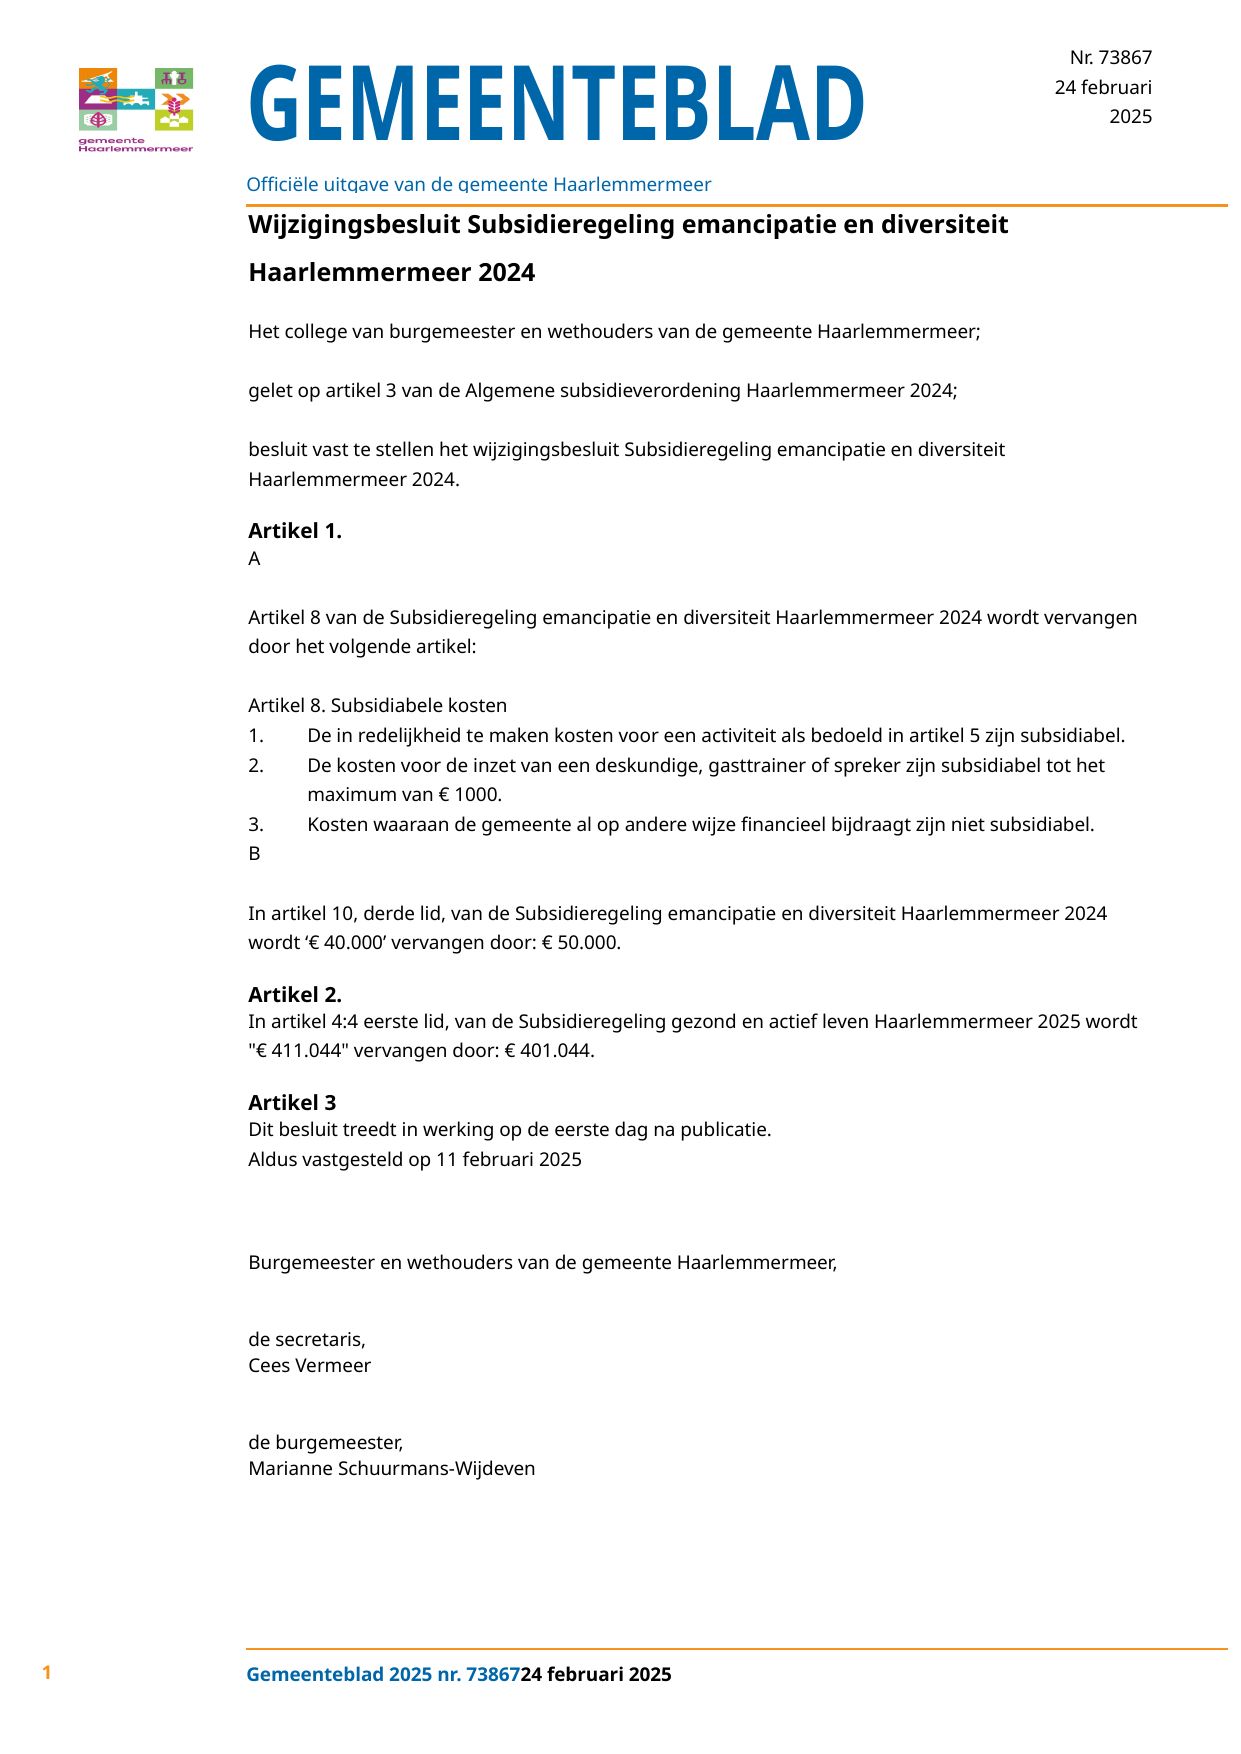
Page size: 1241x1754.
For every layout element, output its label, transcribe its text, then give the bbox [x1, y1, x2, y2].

text B [248, 841, 1152, 866]
list De in redelijkheid te maken kosten voor een activiteit als bedoeld in artikel 5 zijn subsidiabel. [248, 722, 1152, 748]
text Burgemeester en wethouders van de gemeente Haarlemmermeer, [248, 1249, 1152, 1275]
text Het college van burgemeester en wethouders van de gemeente Haarlemmermeer; [248, 318, 1152, 344]
text Dit besluit treedt in werking op de eerste dag na publicatie. [248, 1117, 1152, 1142]
text Cees Vermeer [248, 1352, 1152, 1378]
text A [248, 545, 1152, 570]
text gelet op artikel 3 van de Algemene subsidieverordening Haarlemmermeer 2024; [248, 377, 1152, 403]
text In artikel 4:4 eerste lid, van de Subsidieregeling gezond en actief leven Haarlemmermeer 2025 wordt "€ 411.044" vervangen door: € 401.044. [248, 1008, 1152, 1063]
text besluit vast te stellen het wijzigingsbesluit Subsidieregeling emancipatie en diversiteit Haarlemmermeer 2024. [248, 436, 1152, 492]
text Aldus vastgesteld op 11 februari 2025 [248, 1146, 1152, 1172]
text In artikel 10, derde lid, van de Subsidieregeling emancipatie en diversiteit Haarlemmermeer 2024 wordt ‘€ 40.000’ vervangen door: € 50.000. [248, 900, 1152, 955]
text Marianne Schuurmans-Wijdeven [248, 1455, 1152, 1481]
text Artikel 3 [248, 1088, 1152, 1117]
text de secretaris, [248, 1326, 1152, 1352]
text de burgemeester, [248, 1429, 1152, 1455]
text Artikel 2. [248, 980, 1152, 1008]
text Artikel 8. Subsidiabele kosten [248, 693, 1152, 718]
picture [41, 47, 231, 172]
text Artikel 8 van de Subsidieregeling emancipatie en diversiteit Haarlemmermeer 2024 wordt vervangen door het volgende artikel: [248, 604, 1152, 659]
text Artikel 1. [248, 516, 1152, 545]
list Kosten waaraan de gemeente al op andere wijze financieel bijdraagt zijn niet subsidiabel. [248, 811, 1152, 837]
list De kosten voor de inzet van een deskundige, gasttrainer of spreker zijn subsidiabel tot het maximum van € 1000. [248, 752, 1152, 807]
text Wijzigingsbesluit Subsidieregeling emancipatie en diversiteit Haarlemmermeer 2024 [248, 207, 1152, 288]
